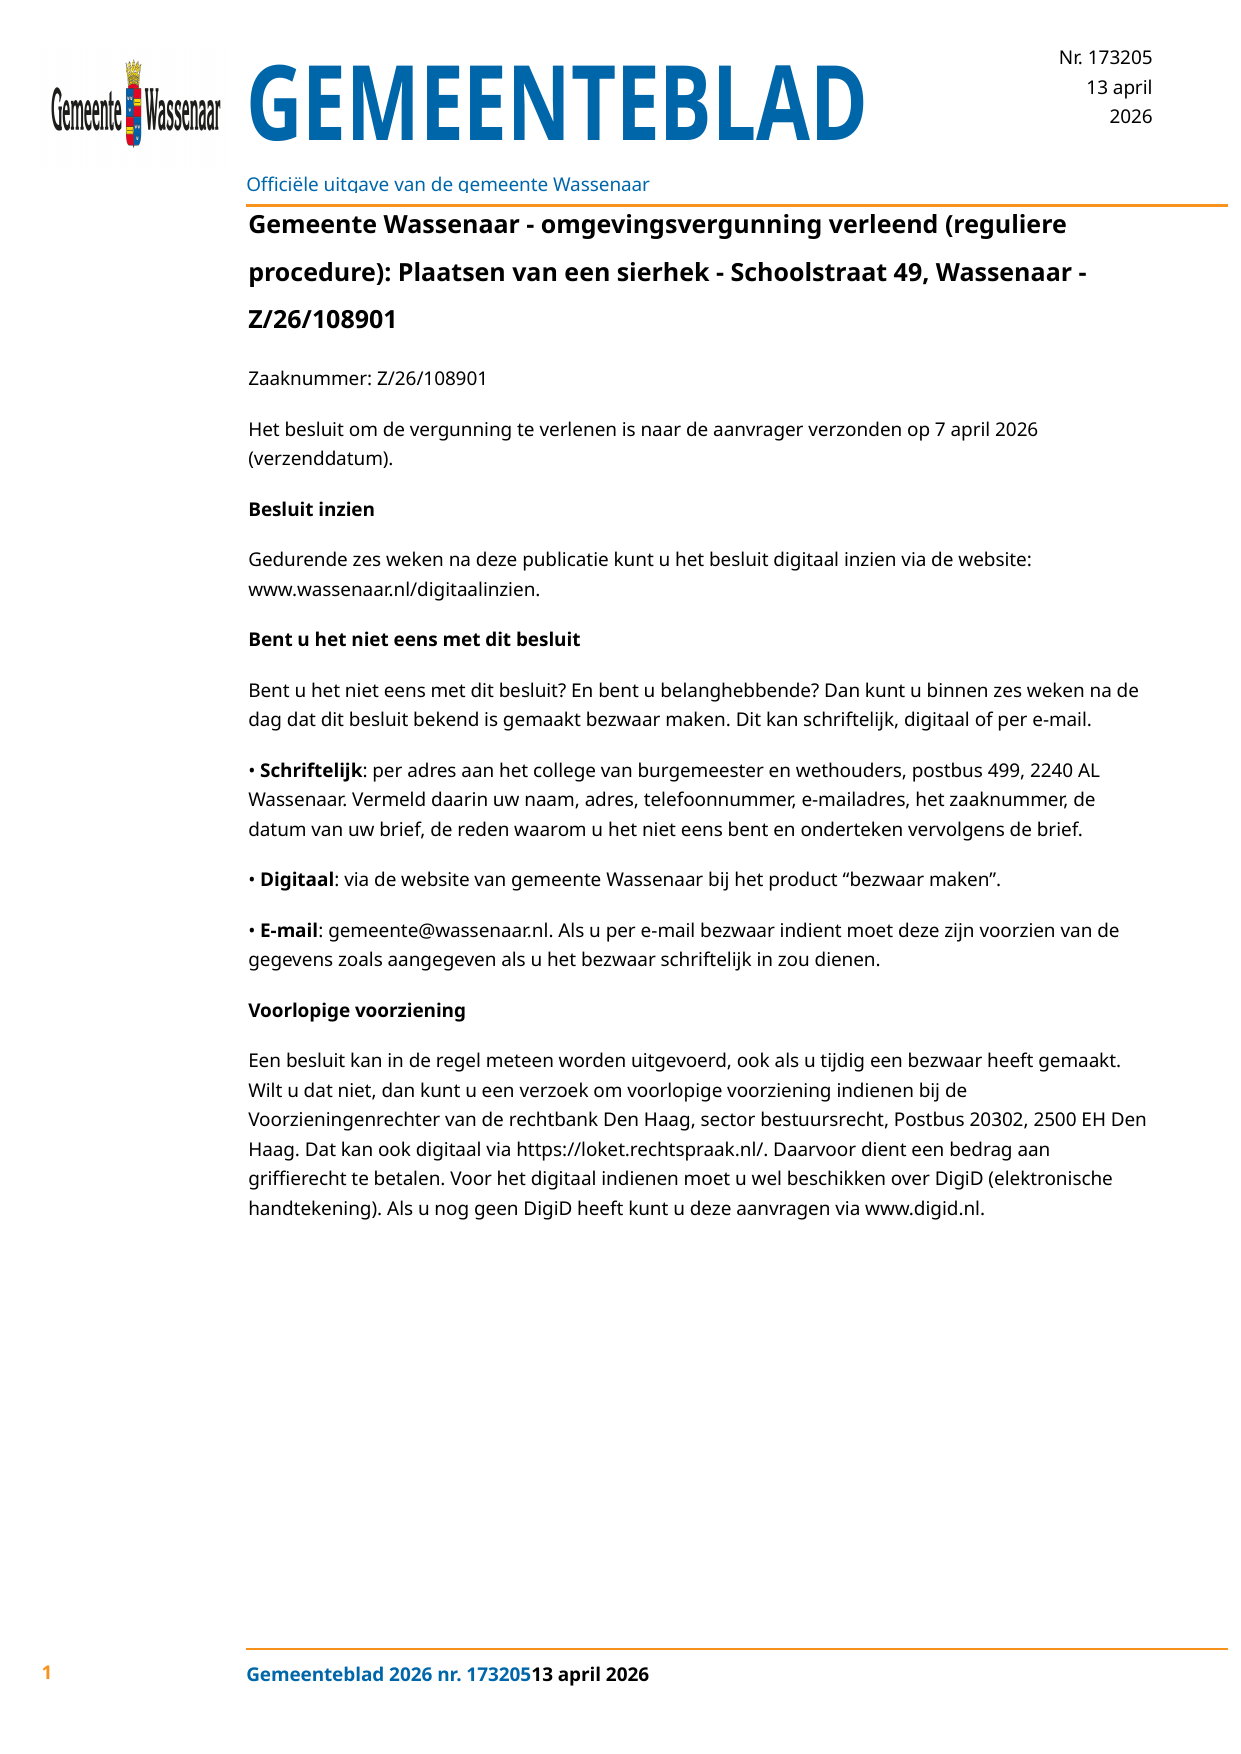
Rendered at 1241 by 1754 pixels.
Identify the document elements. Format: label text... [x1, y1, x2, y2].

text Een besluit kan in de regel meteen worden uitgevoerd, ook als u tijdig een bezwaar heeft gemaakt. Wilt u dat niet, dan kunt u een verzoek om voorlopige voorziening indienen bij de Voorzieningenrechter van de rechtbank Den Haag, sector bestuursrecht, Postbus 20302, 2500 EH Den Haag. Dat kan ook digitaal via https://loket.rechtspraak.nl/. Daarvoor dient een bedrag aan griffierecht te betalen. Voor het digitaal indienen moet u wel beschikken over DigiD (elektronische handtekening). Als u nog geen DigiD heeft kunt u deze aanvragen via www.digid.nl. [248, 1047, 1152, 1221]
text Gedurende zes weken na deze publicatie kunt u het besluit digitaal inzien via de website: www.wassenaar.nl/digitaalinzien. [248, 546, 1152, 602]
text Bent u het niet eens met dit besluit [248, 626, 1152, 652]
text Gemeente Wassenaar - omgevingsvergunning verleend (reguliere procedure): Plaatsen van een sierhek - Schoolstraat 49, Wassenaar - Z/26/108901 [248, 207, 1152, 336]
text • Digitaal: via de website van gemeente Wassenaar bij het product “bezwaar maken”. [248, 866, 1152, 892]
text • Schriftelijk: per adres aan het college van burgemeester en wethouders, postbus 499, 2240 AL Wassenaar. Vermeld daarin uw naam, adres, telefoonnummer, e-mailadres, het zaaknummer, de datum van uw brief, de reden waarom u het niet eens bent en onderteken vervolgens de brief. [248, 757, 1152, 842]
text Voorlopige voorziening [248, 997, 1152, 1022]
text Bent u het niet eens met dit besluit? En bent u belanghebbende? Dan kunt u binnen zes weken na de dag dat dit besluit bekend is gemaakt bezwaar maken. Dit kan schriftelijk, digitaal of per e-mail. [248, 677, 1152, 732]
text Het besluit om de vergunning te verlenen is naar de aanvrager verzonden op 7 april 2026 (verzenddatum). [248, 416, 1152, 471]
text Zaaknummer: Z/26/108901 [248, 366, 1152, 391]
text Besluit inzien [248, 496, 1152, 522]
text • E-mail: gemeente@wassenaar.nl. Als u per e-mail bezwaar indient moet deze zijn voorzien van de gegevens zoals aangegeven als u het bezwaar schriftelijk in zou dienen. [248, 917, 1152, 972]
picture [41, 47, 231, 172]
